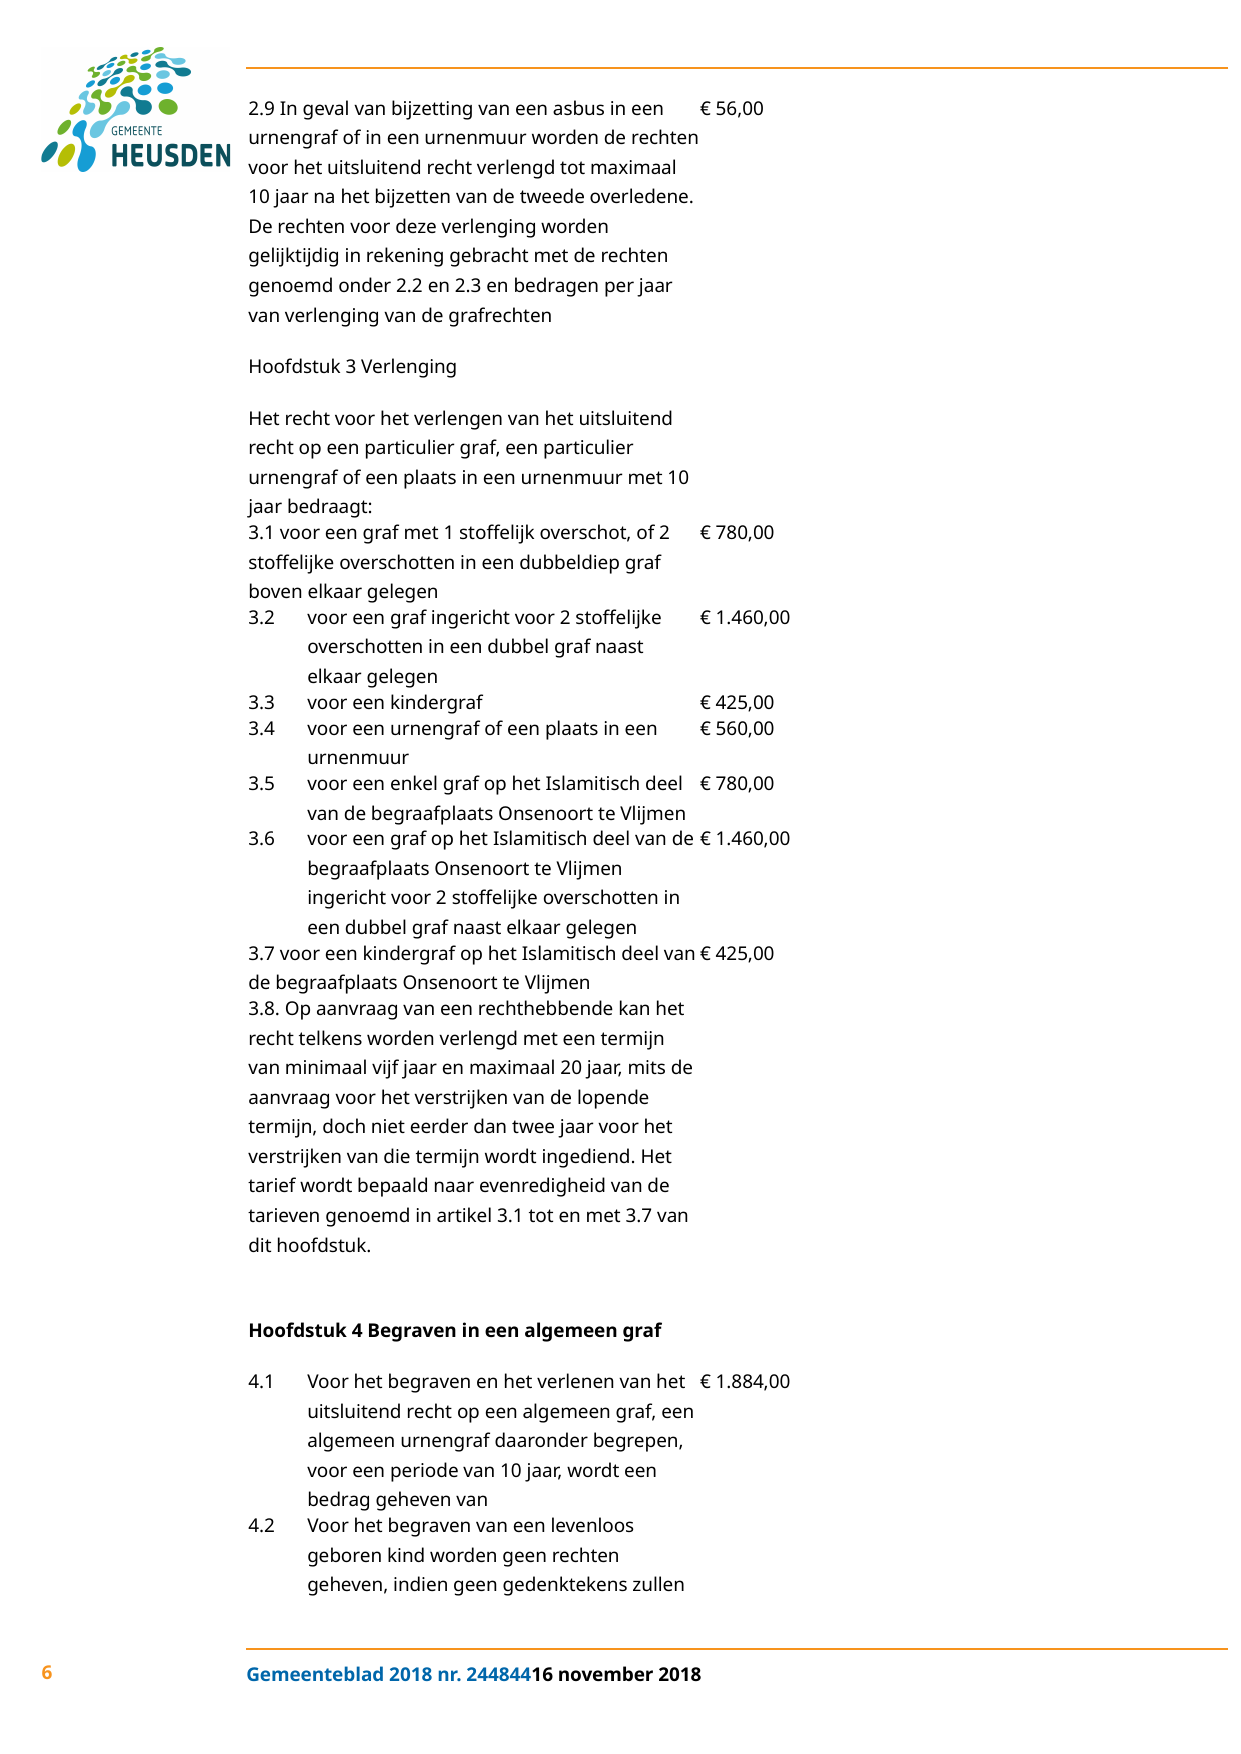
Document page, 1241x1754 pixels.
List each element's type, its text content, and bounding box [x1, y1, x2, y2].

table_cell [700, 1512, 1152, 1597]
table_cell € 780,00 [700, 519, 1152, 604]
table_cell 2.9 In geval van bijzetting van een asbus in een urnengraf of in een urnenmuur worden de rechten voor het uitsluitend recht verlengd tot maximaal 10 jaar na het bijzetten van de tweede overledene. De rechten voor deze verlenging worden gelijktijdig in rekening gebracht met de rechten genoemd onder 2.2 en 2.3 en bedragen per jaar van verlenging van de grafrechten [248, 95, 700, 328]
table_cell voor een enkel graf op het Islamitisch deel van de begraafplaats Onsenoort te Vlijmen [248, 770, 700, 825]
table_cell [700, 353, 1152, 379]
table_cell [700, 379, 1152, 405]
table_cell [248, 328, 700, 353]
table_cell voor een graf ingericht voor 2 stoffelijke overschotten in een dubbel graf naast elkaar gelegen [248, 604, 700, 689]
table_cell € 780,00 [700, 770, 1152, 825]
table_cell [248, 1343, 700, 1368]
table_cell € 56,00 [700, 95, 1152, 328]
table_cell [700, 405, 1152, 519]
table_cell voor een urnengraf of een plaats in een urnenmuur [248, 715, 700, 770]
table_cell € 560,00 [700, 715, 1152, 770]
table_cell € 425,00 [700, 689, 1152, 715]
table_cell € 1.460,00 [700, 825, 1152, 940]
table_cell Hoofdstuk 4 Begraven in een algemeen graf [248, 1287, 700, 1342]
table_cell 3.1 voor een graf met 1 stoffelijk overschot, of 2 stoffelijke overschotten in een dubbeldiep graf boven elkaar gelegen [248, 519, 700, 604]
table_cell Voor het begraven van een levenloos geboren kind worden geen rechten geheven, indien geen gedenktekens zullen [248, 1512, 700, 1597]
table_cell Voor het begraven en het verlenen van het uitsluitend recht op een algemeen graf, een algemeen urnengraf daaronder begrepen, voor een periode van 10 jaar, wordt een bedrag geheven van [248, 1368, 700, 1512]
table_cell [700, 328, 1152, 353]
table_cell [248, 379, 700, 405]
table_cell Het recht voor het verlengen van het uitsluitend recht op een particulier graf, een particulier urnengraf of een plaats in een urnenmuur met 10 jaar bedraagt: [248, 405, 700, 519]
table_cell voor een kindergraf [248, 689, 700, 715]
table_cell Hoofdstuk 3 Verlenging [248, 353, 700, 379]
table_cell € 1.460,00 [700, 604, 1152, 689]
picture [41, 47, 231, 172]
table_cell [700, 1287, 1152, 1342]
table_cell € 425,00 [700, 940, 1152, 995]
table_cell 3.8. Op aanvraag van een rechthebbende kan het recht telkens worden verlengd met een termijn van minimaal vijf jaar en maximaal 20 jaar, mits de aanvraag voor het verstrijken van de lopende termijn, doch niet eerder dan twee jaar voor het verstrijken van die termijn wordt ingediend. Het tarief wordt bepaald naar evenredigheid van de tarieven genoemd in artikel 3.1 tot en met 3.7 van dit hoofdstuk. [248, 995, 700, 1287]
table_cell € 1.884,00 [700, 1368, 1152, 1512]
table_cell [700, 1343, 1152, 1368]
table_cell voor een graf op het Islamitisch deel van de begraafplaats Onsenoort te Vlijmen ingericht voor 2 stoffelijke overschotten in een dubbel graf naast elkaar gelegen [248, 825, 700, 940]
table_cell [700, 995, 1152, 1287]
table_cell 3.7 voor een kindergraf op het Islamitisch deel van de begraafplaats Onsenoort te Vlijmen [248, 940, 700, 995]
